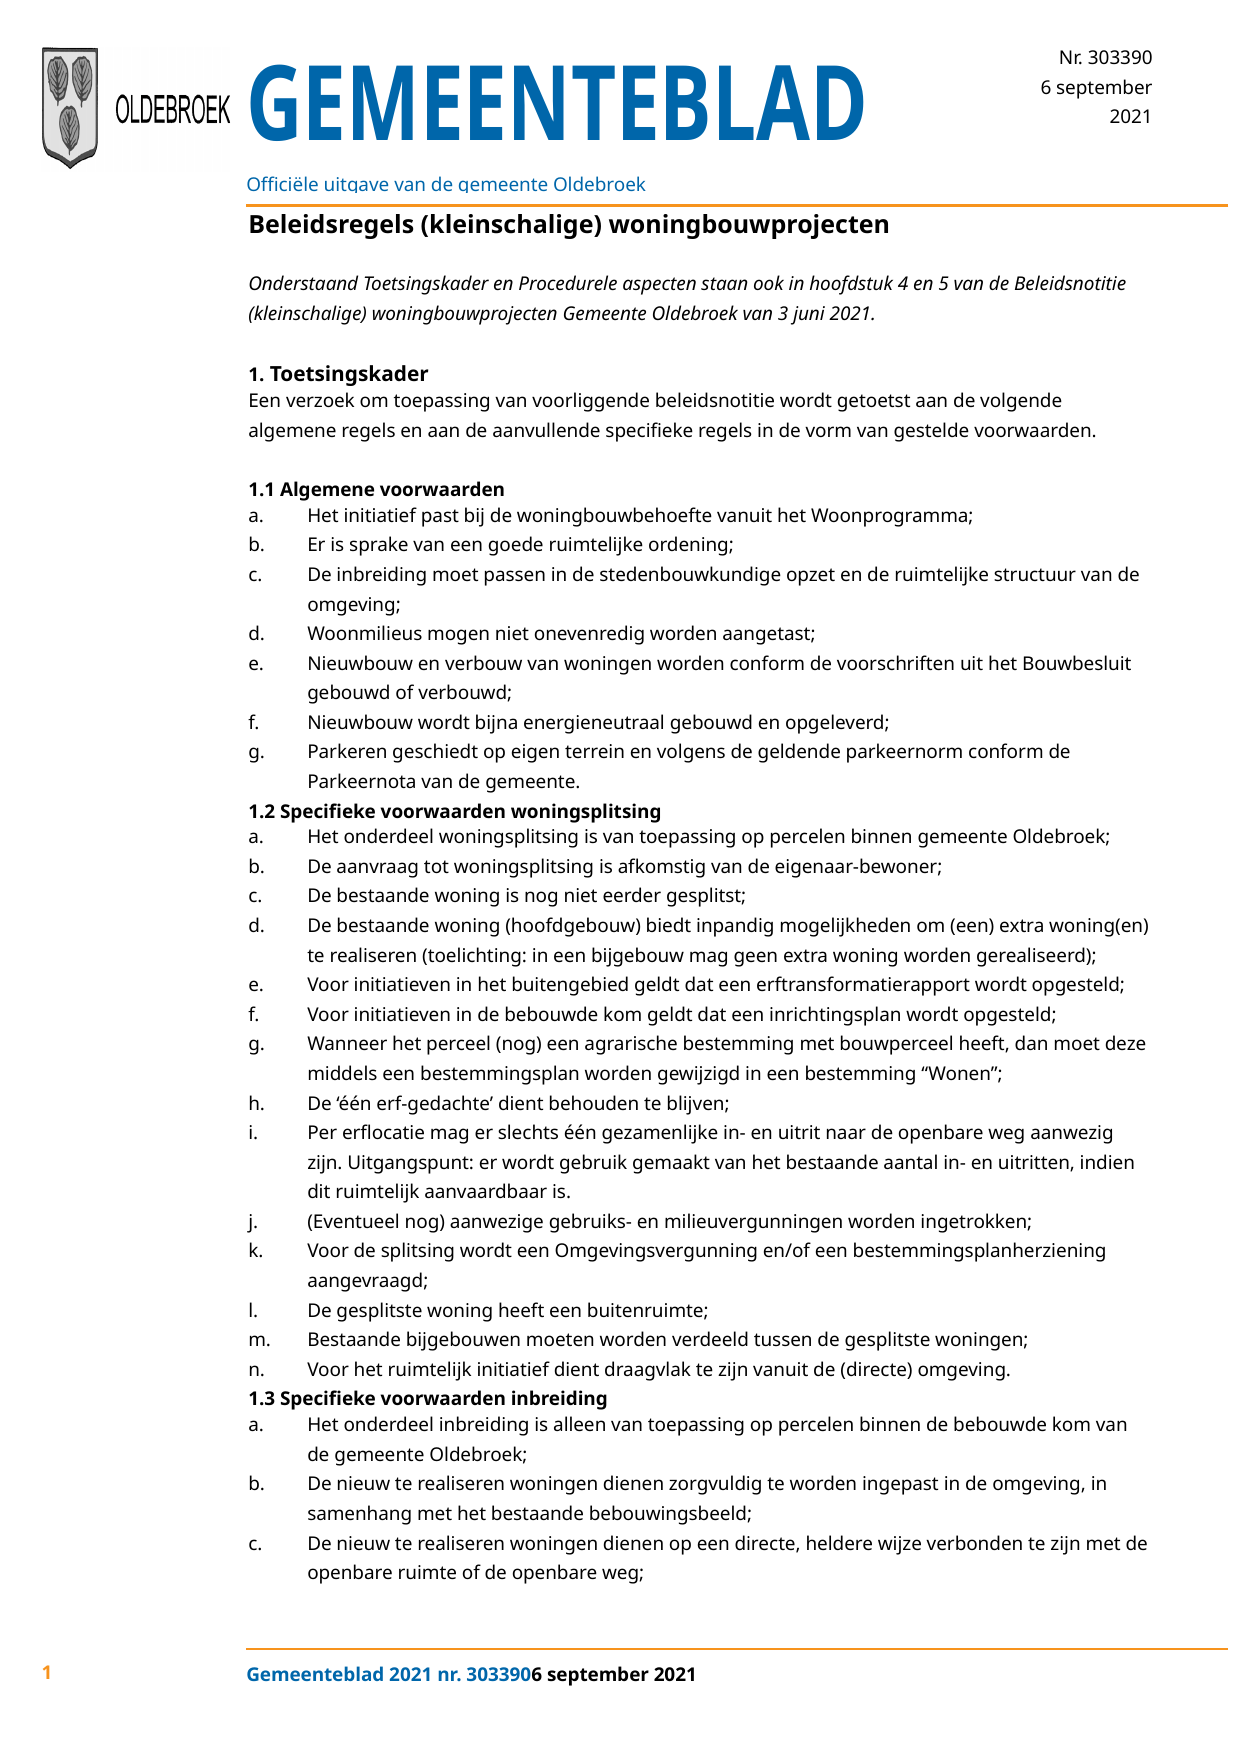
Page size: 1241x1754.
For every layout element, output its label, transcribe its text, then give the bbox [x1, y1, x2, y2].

list De gesplitste woning heeft een buitenruimte; [248, 1297, 1152, 1323]
text Onderstaand Toetsingskader en Procedurele aspecten staan ook in hoofdstuk 4 en 5 van de Beleidsnotitie (kleinschalige) woningbouwprojecten Gemeente Oldebroek van 3 juni 2021. [248, 270, 1152, 326]
list Nieuwbouw wordt bijna energieneutraal gebouwd en opgeleverd; [248, 709, 1152, 735]
list (Eventueel nog) aanwezige gebruiks- en milieuvergunningen worden ingetrokken; [248, 1208, 1152, 1234]
list Voor initiatieven in de bebouwde kom geldt dat een inrichtingsplan wordt opgesteld; [248, 1001, 1152, 1027]
text 1.2 Specifieke voorwaarden woningsplitsing [248, 798, 1152, 823]
list Het onderdeel inbreiding is alleen van toepassing op percelen binnen de bebouwde kom van de gemeente Oldebroek; [248, 1411, 1152, 1467]
list De aanvraag tot woningsplitsing is afkomstig van de eigenaar-bewoner; [248, 853, 1152, 879]
list Er is sprake van een goede ruimtelijke ordening; [248, 532, 1152, 557]
list Parkeren geschiedt op eigen terrein en volgens de geldende parkeernorm conform de Parkeernota van de gemeente. [248, 739, 1152, 794]
picture [41, 47, 231, 172]
list De nieuw te realiseren woningen dienen zorgvuldig te worden ingepast in de omgeving, in samenhang met het bestaande bebouwingsbeeld; [248, 1471, 1152, 1526]
list Wanneer het perceel (nog) een agrarische bestemming met bouwperceel heeft, dan moet deze middels een bestemmingsplan worden gewijzigd in een bestemming “Wonen”; [248, 1031, 1152, 1086]
list De bestaande woning is nog niet eerder gesplitst; [248, 883, 1152, 908]
list Voor initiatieven in het buitengebied geldt dat een erftransformatierapport wordt opgesteld; [248, 971, 1152, 997]
text Beleidsregels (kleinschalige) woningbouwprojecten [248, 207, 1152, 241]
list Het initiatief past bij de woningbouwbehoefte vanuit het Woonprogramma; [248, 502, 1152, 528]
list Het onderdeel woningsplitsing is van toepassing op percelen binnen gemeente Oldebroek; [248, 823, 1152, 849]
list De inbreiding moet passen in de stedenbouwkundige opzet en de ruimtelijke structuur van de omgeving; [248, 561, 1152, 616]
list De ‘één erf-gedachte’ dient behouden te blijven; [248, 1090, 1152, 1116]
list Bestaande bijgebouwen moeten worden verdeeld tussen de gesplitste woningen; [248, 1326, 1152, 1352]
list De nieuw te realiseren woningen dienen op een directe, heldere wijze verbonden te zijn met de openbare ruimte of de openbare weg; [248, 1530, 1152, 1585]
list Voor het ruimtelijk initiatief dient draagvlak te zijn vanuit de (directe) omgeving. [248, 1356, 1152, 1382]
text Een verzoek om toepassing van voorliggende beleidsnotitie wordt getoetst aan de volgende algemene regels en aan de aanvullende specifieke regels in de vorm van gestelde voorwaarden. [248, 387, 1152, 443]
text 1.3 Specifieke voorwaarden inbreiding [248, 1386, 1152, 1411]
list Per erflocatie mag er slechts één gezamenlijke in- en uitrit naar de openbare weg aanwezig zijn. Uitgangspunt: er wordt gebruik gemaakt van het bestaande aantal in- en uitritten, indien dit ruimtelijk aanvaardbaar is. [248, 1119, 1152, 1204]
list De bestaande woning (hoofdgebouw) biedt inpandig mogelijkheden om (een) extra woning(en) te realiseren (toelichting: in een bijgebouw mag geen extra woning worden gerealiseerd); [248, 912, 1152, 968]
list Nieuwbouw en verbouw van woningen worden conform de voorschriften uit het Bouwbesluit gebouwd of verbouwd; [248, 650, 1152, 705]
list Woonmilieus mogen niet onevenredig worden aangetast; [248, 620, 1152, 646]
list Voor de splitsing wordt een Omgevingsvergunning en/of een bestemmingsplanherziening aangevraagd; [248, 1238, 1152, 1293]
text 1. Toetsingskader [248, 359, 1152, 387]
text 1.1 Algemene voorwaarden [248, 476, 1152, 502]
